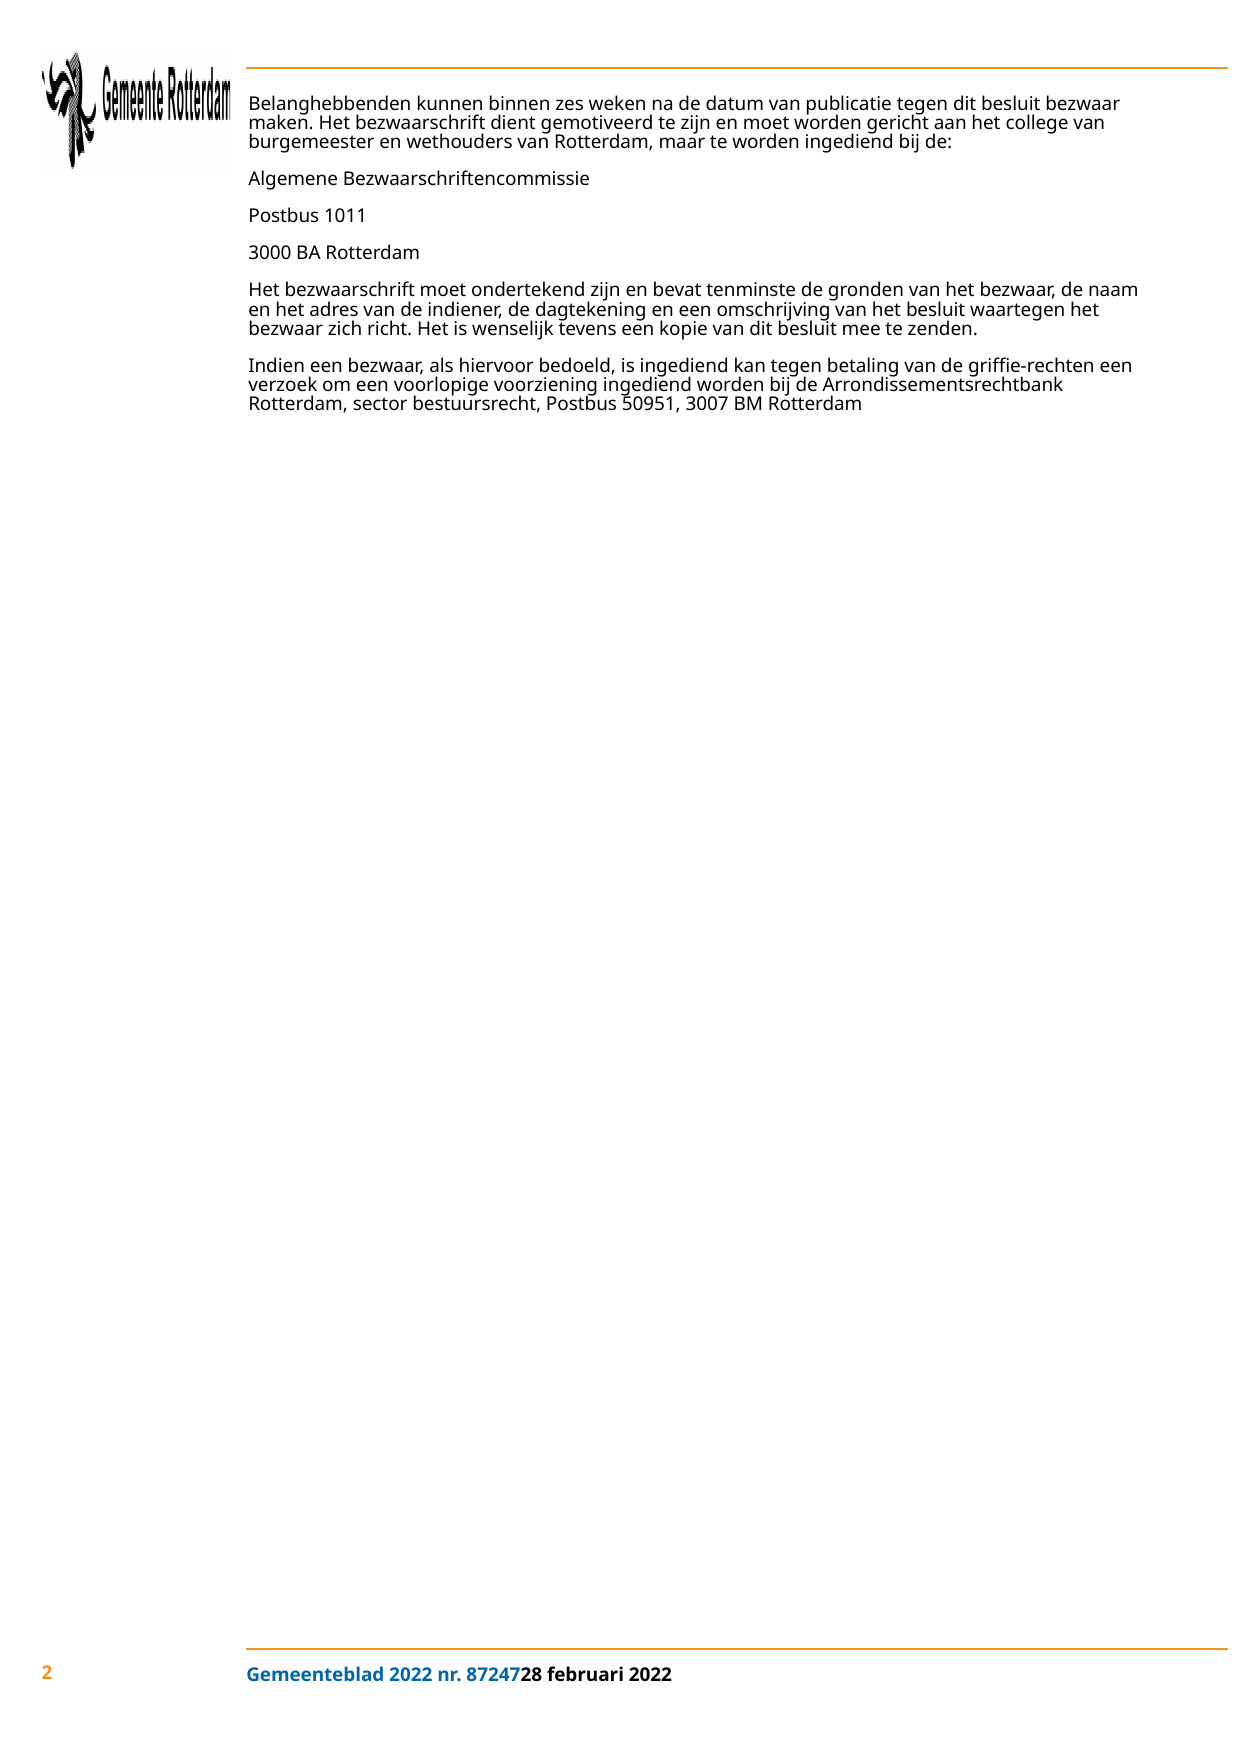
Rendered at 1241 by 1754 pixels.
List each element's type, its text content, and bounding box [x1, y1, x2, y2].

text Algemene Bezwaarschriftencommissie [248, 170, 1152, 190]
text Postbus 1011 [248, 207, 1152, 227]
text 3000 BA Rotterdam [248, 244, 1152, 264]
picture [41, 47, 231, 172]
text Belanghebbenden kunnen binnen zes weken na de datum van publicatie tegen dit besluit bezwaar maken. Het bezwaarschrift dient gemotiveerd te zijn en moet worden gericht aan het college van burgemeester en wethouders van Rotterdam, maar te worden ingediend bij de: [248, 95, 1152, 153]
text Indien een bezwaar, als hiervoor bedoeld, is ingediend kan tegen betaling van de griffie-rechten een verzoek om een voorlopige voorziening ingediend worden bij de Arrondissementsrechtbank Rotterdam, sector bestuursrecht, Postbus 50951, 3007 BM Rotterdam [248, 357, 1152, 415]
text Het bezwaarschrift moet ondertekend zijn en bevat tenminste de gronden van het bezwaar, de naam en het adres van de indiener, de dagtekening en een omschrijving van het besluit waartegen het bezwaar zich richt. Het is wenselijk tevens een kopie van dit besluit mee te zenden. [248, 281, 1152, 339]
